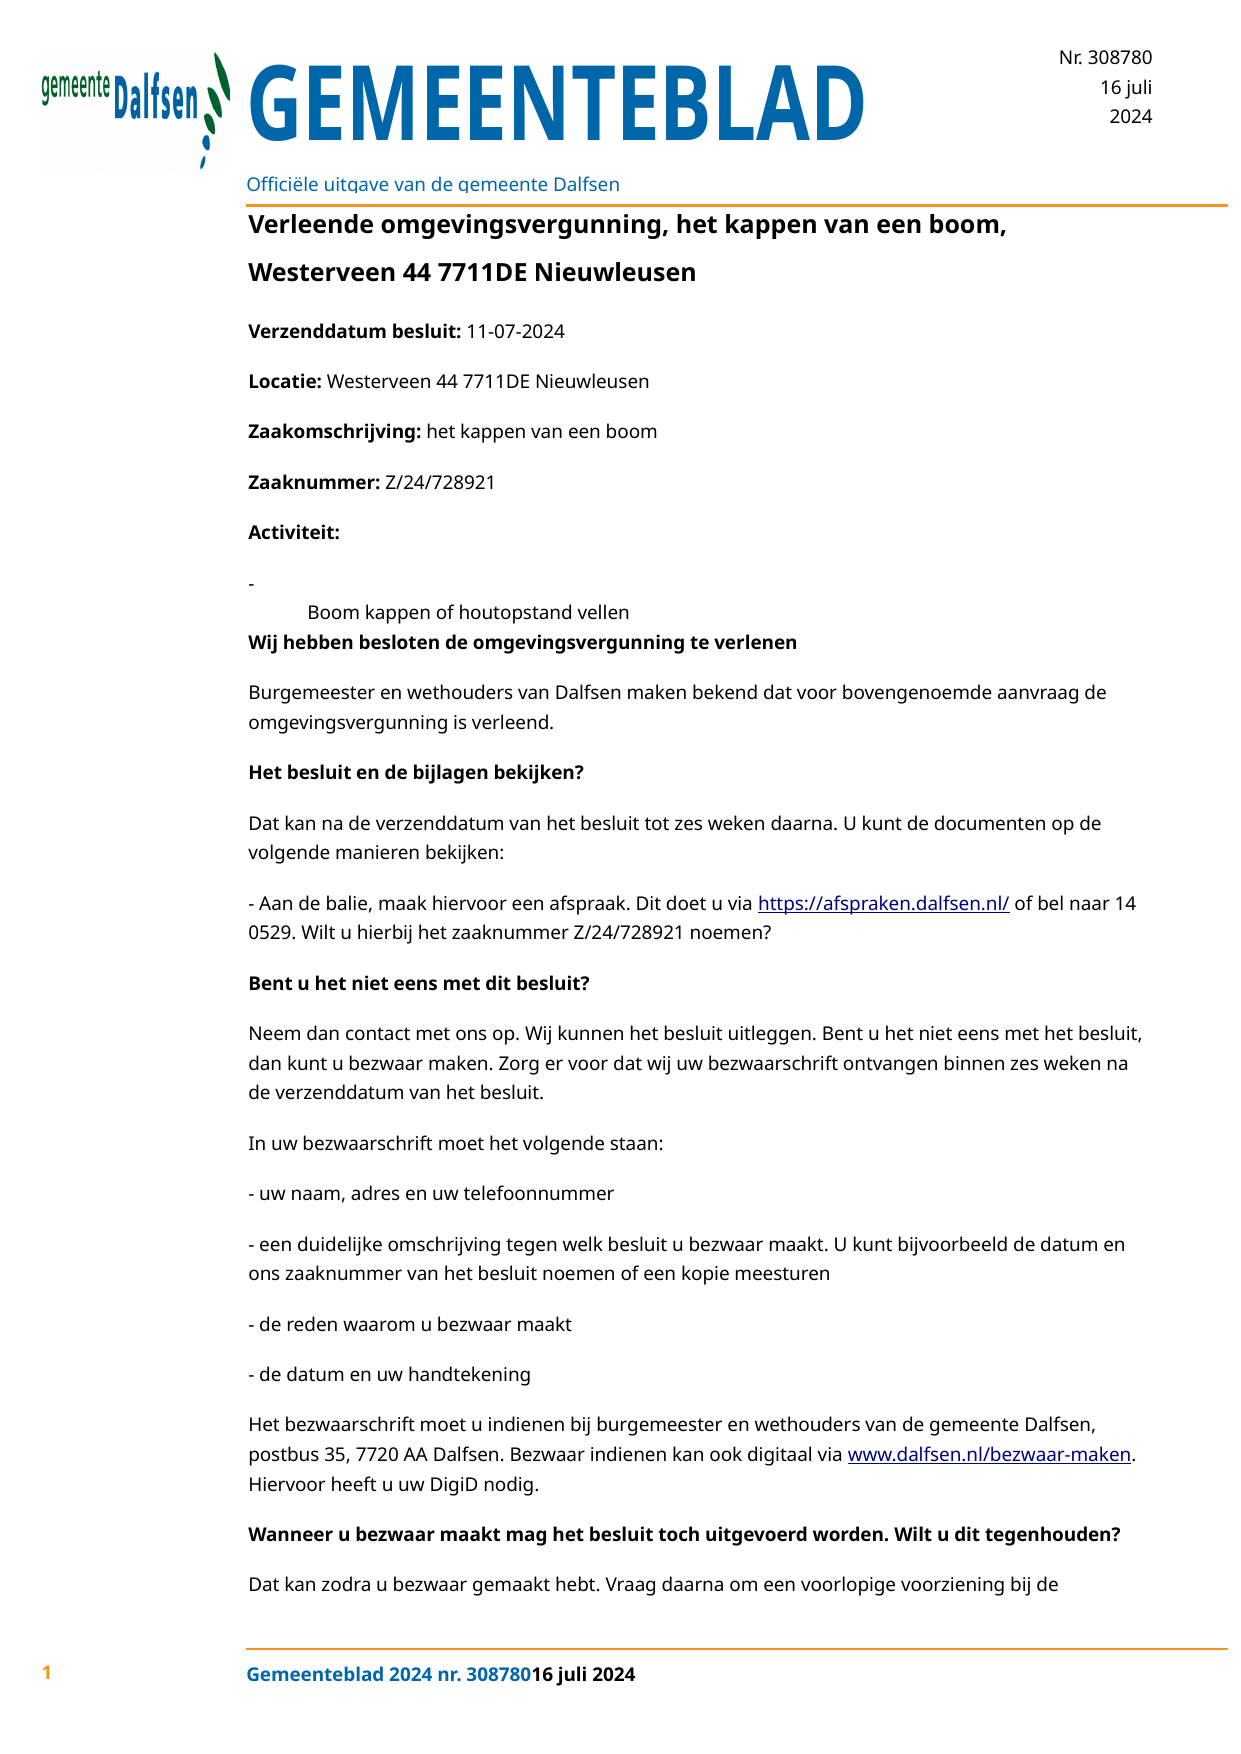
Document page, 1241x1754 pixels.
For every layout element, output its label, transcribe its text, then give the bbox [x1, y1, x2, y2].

text Verzenddatum besluit: 11-07-2024 [248, 318, 1152, 344]
text Bent u het niet eens met dit besluit? [248, 970, 1152, 996]
text - de reden waarom u bezwaar maakt [248, 1311, 1152, 1337]
text Zaaknummer: Z/24/728921 [248, 469, 1152, 495]
text - een duidelijke omschrijving tegen welk besluit u bezwaar maakt. U kunt bijvoorbeeld de datum en ons zaaknummer van het besluit noemen of een kopie meesturen [248, 1231, 1152, 1286]
text Burgemeester en wethouders van Dalfsen maken bekend dat voor bovengenoemde aanvraag de omgevingsvergunning is verleend. [248, 679, 1152, 735]
list Boom kappen of houtopstand vellen [248, 599, 1152, 625]
text Dat kan na de verzenddatum van het besluit tot zes weken daarna. U kunt de documenten op de volgende manieren bekijken: [248, 810, 1152, 865]
text In uw bezwaarschrift moet het volgende staan: [248, 1130, 1152, 1156]
text - de datum en uw handtekening [248, 1361, 1152, 1387]
text Verleende omgevingsvergunning, het kappen van een boom, Westerveen 44 7711DE Nieuwleusen [248, 207, 1152, 288]
text Het bezwaarschrift moet u indienen bij burgemeester en wethouders van de gemeente Dalfsen, postbus 35, 7720 AA Dalfsen. Bezwaar indienen kan ook digitaal via www.dalfsen.nl/bezwaar-maken. Hiervoor heeft u uw DigiD nodig. [248, 1412, 1152, 1497]
text - uw naam, adres en uw telefoonnummer [248, 1180, 1152, 1206]
text Activiteit: [248, 519, 1152, 545]
text Zaakomschrijving: het kappen van een boom [248, 419, 1152, 444]
text Locatie: Westerveen 44 7711DE Nieuwleusen [248, 368, 1152, 394]
text Neem dan contact met ons op. Wij kunnen het besluit uitleggen. Bent u het niet eens met het besluit, dan kunt u bezwaar maken. Zorg er voor dat wij uw bezwaarschrift ontvangen binnen zes weken na de verzenddatum van het besluit. [248, 1020, 1152, 1105]
picture [41, 47, 231, 172]
text Wij hebben besloten de omgevingsvergunning te verlenen [248, 629, 1152, 655]
text Het besluit en de bijlagen bekijken? [248, 759, 1152, 785]
text Wanneer u bezwaar maakt mag het besluit toch uitgevoerd worden. Wilt u dit tegenhouden? [248, 1521, 1152, 1547]
text Dat kan zodra u bezwaar gemaakt hebt. Vraag daarna om een voorlopige voorziening bij de [248, 1572, 1152, 1597]
text - Aan de balie, maak hiervoor een afspraak. Dit doet u via https://afspraken.dalfsen.nl/ of bel naar 14 0529. Wilt u hierbij het zaaknummer Z/24/728921 noemen? [248, 890, 1152, 945]
